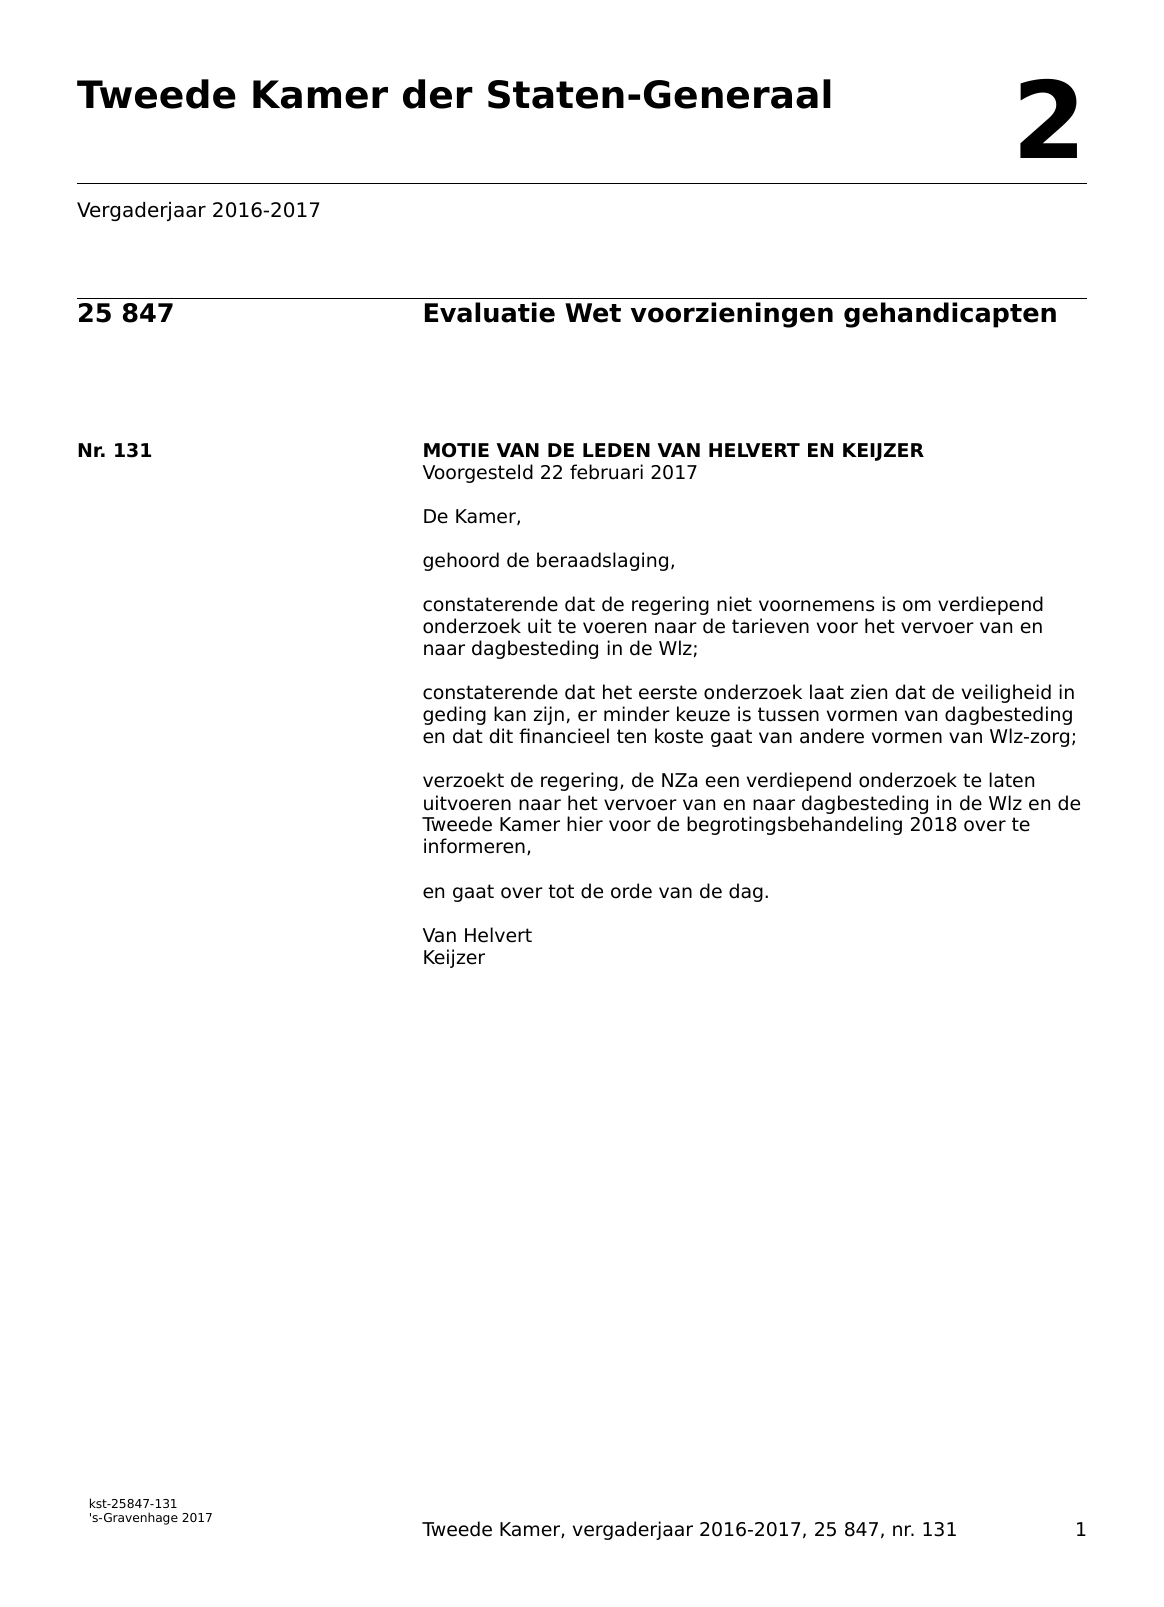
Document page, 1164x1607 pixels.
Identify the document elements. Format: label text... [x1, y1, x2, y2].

table_header 2 [886, 59, 1087, 183]
text en gaat over tot de orde van de dag. [422, 881, 1087, 902]
subtitle 25 847 Evaluatie Wet voorzieningen gehandicapten [77, 299, 1087, 329]
text constaterende dat het eerste onderzoek laat zien dat de veiligheid in geding kan zijn, er minder keuze is tussen vormen van dagbesteding en dat dit financieel ten koste gaat van andere vormen van Wlz-zorg; [422, 682, 1087, 748]
text gehoord de beraadslaging, [422, 550, 1087, 572]
text Van Helvert [422, 925, 1087, 947]
table_cell Vergaderjaar 2016-2017 [77, 184, 1087, 298]
text 's-Gravenhage 2017 [88, 1511, 323, 1525]
text Keijzer [422, 947, 1087, 969]
subtitle Nr. 131 MOTIE VAN DE LEDEN VAN HELVERT EN KEIJZER [77, 440, 1087, 462]
text Voorgesteld 22 februari 2017 [422, 462, 1087, 484]
text De Kamer, [422, 506, 1087, 528]
text constaterende dat de regering niet voornemens is om verdiepend onderzoek uit te voeren naar de tarieven voor het vervoer van en naar dagbesteding in de Wlz; [422, 594, 1087, 660]
text kst-25847-131 [88, 1497, 323, 1511]
table_header Tweede Kamer der Staten-Generaal [77, 59, 886, 183]
text verzoekt de regering, de NZa een verdiepend onderzoek te laten uitvoeren naar het vervoer van en naar dagbesteding in de Wlz en de Tweede Kamer hier voor de begrotingsbehandeling 2018 over te informeren, [422, 770, 1087, 858]
